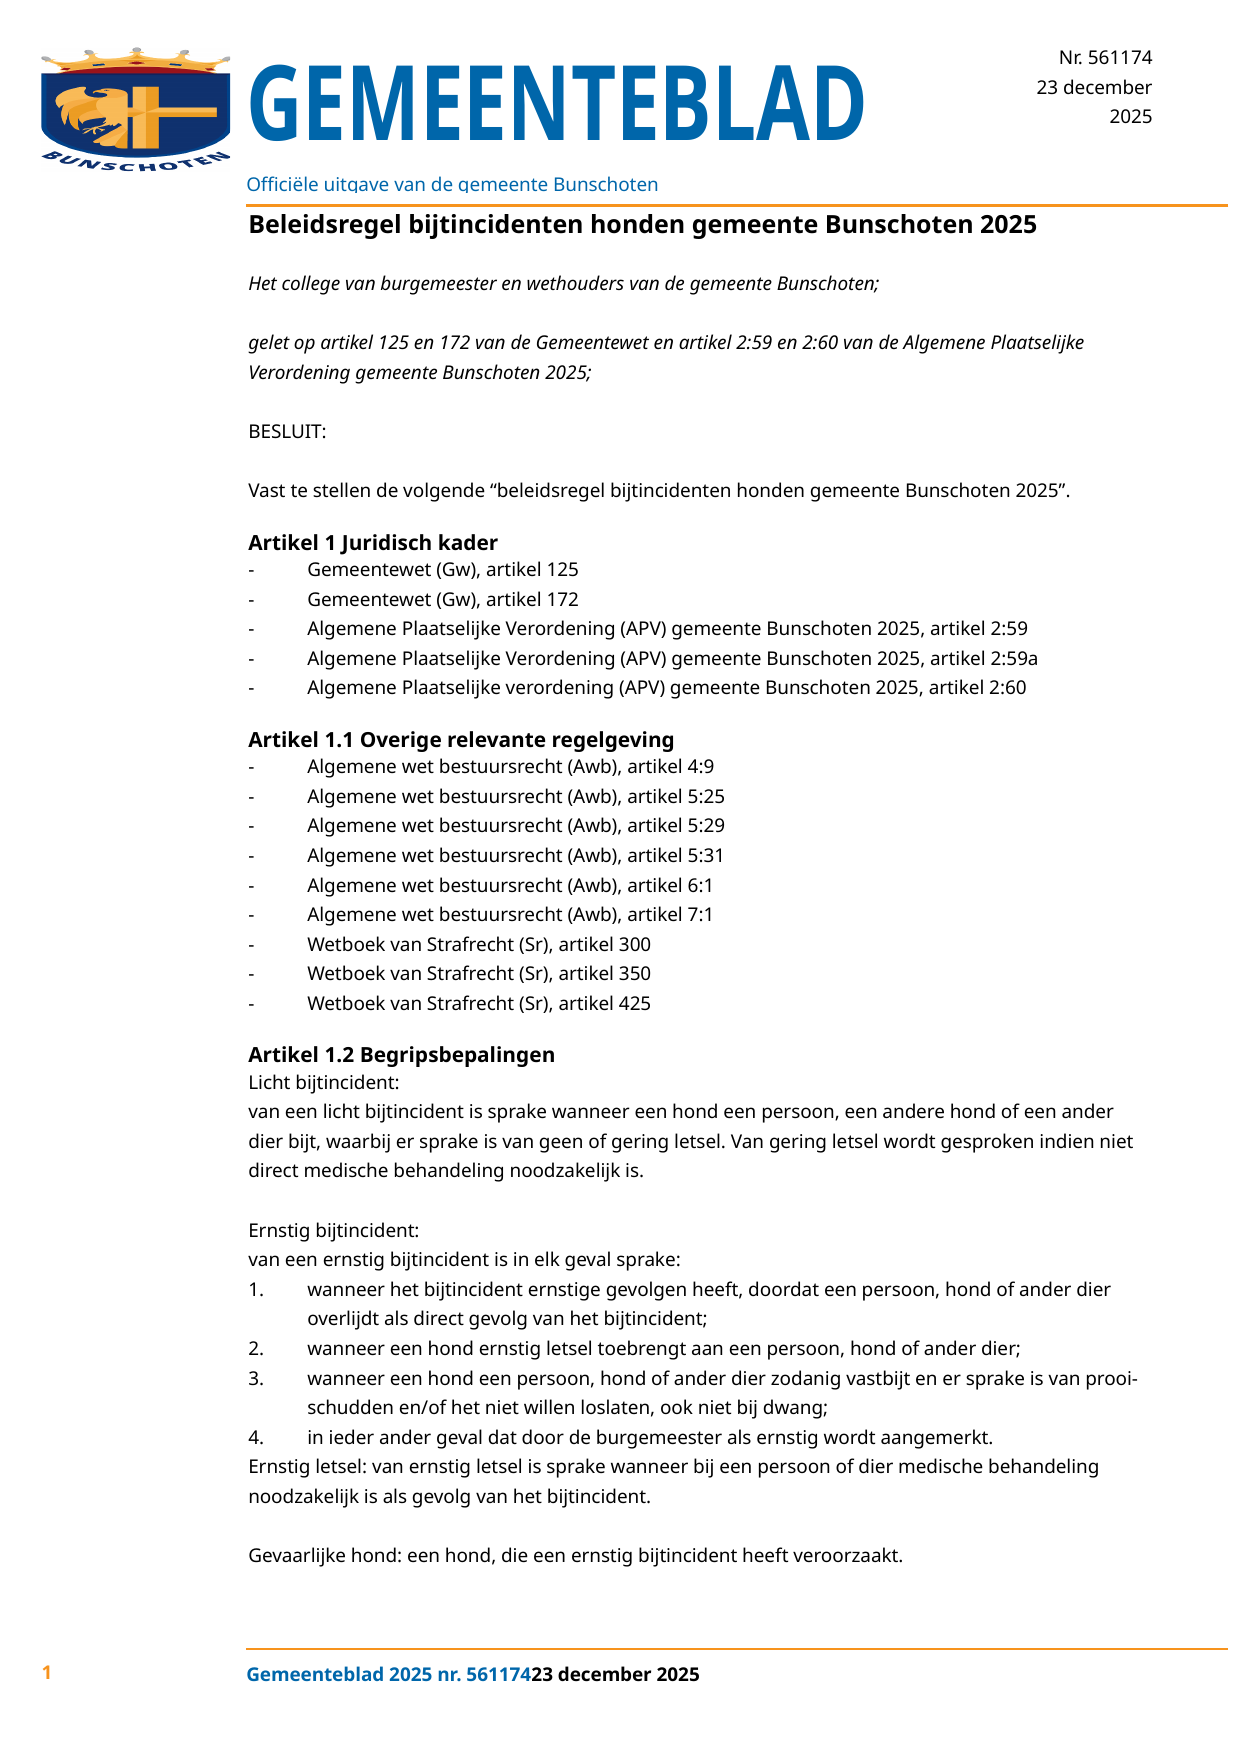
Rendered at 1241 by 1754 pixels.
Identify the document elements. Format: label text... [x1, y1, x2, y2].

text Ernstig letsel: van ernstig letsel is sprake wanneer bij een persoon of dier medische behandeling noodzakelijk is als gevolg van het bijtincident. [248, 1453, 1152, 1509]
list in ieder ander geval dat door de burgemeester als ernstig wordt aangemerkt. [248, 1424, 1152, 1450]
text Licht bijtincident: [248, 1069, 1152, 1095]
list Wetboek van Strafrecht (Sr), artikel 300 [248, 931, 1152, 957]
list Algemene wet bestuursrecht (Awb), artikel 4:9 [248, 753, 1152, 779]
text Gevaarlijke hond: een hond, die een ernstig bijtincident heeft veroorzaakt. [248, 1542, 1152, 1568]
text Artikel 1.1 Overige relevante regelgeving [248, 725, 1152, 753]
text Artikel 1 Juridisch kader [248, 528, 1152, 556]
text van een ernstig bijtincident is in elk geval sprake: [248, 1246, 1152, 1272]
list wanneer een hond een persoon, hond of ander dier zodanig vastbijt en er sprake is van prooi-schudden en/of het niet willen loslaten, ook niet bij dwang; [248, 1365, 1152, 1420]
list Algemene wet bestuursrecht (Awb), artikel 5:29 [248, 813, 1152, 838]
picture [41, 47, 231, 172]
list Gemeentewet (Gw), artikel 172 [248, 586, 1152, 612]
list Algemene wet bestuursrecht (Awb), artikel 6:1 [248, 872, 1152, 897]
list wanneer een hond ernstig letsel toebrengt aan een persoon, hond of ander dier; [248, 1335, 1152, 1361]
text Beleidsregel bijtincidenten honden gemeente Bunschoten 2025 [248, 207, 1152, 241]
list Algemene Plaatselijke Verordening (APV) gemeente Bunschoten 2025, artikel 2:59 [248, 615, 1152, 641]
list wanneer het bijtincident ernstige gevolgen heeft, doordat een persoon, hond of ander dier overlijdt als direct gevolg van het bijtincident; [248, 1276, 1152, 1331]
list Wetboek van Strafrecht (Sr), artikel 425 [248, 990, 1152, 1016]
list Wetboek van Strafrecht (Sr), artikel 350 [248, 961, 1152, 986]
list Algemene Plaatselijke verordening (APV) gemeente Bunschoten 2025, artikel 2:60 [248, 674, 1152, 700]
text van een licht bijtincident is sprake wanneer een hond een persoon, een andere hond of een ander dier bijt, waarbij er sprake is van geen of gering letsel. Van gering letsel wordt gesproken indien niet direct medische behandeling noodzakelijk is. [248, 1098, 1152, 1183]
list Algemene wet bestuursrecht (Awb), artikel 5:31 [248, 842, 1152, 868]
text BESLUIT: [248, 418, 1152, 444]
text Ernstig bijtincident: [248, 1217, 1152, 1243]
list Algemene wet bestuursrecht (Awb), artikel 7:1 [248, 901, 1152, 927]
text Het college van burgemeester en wethouders van de gemeente Bunschoten; [248, 270, 1152, 296]
text Artikel 1.2 Begripsbepalingen [248, 1041, 1152, 1069]
list Algemene Plaatselijke Verordening (APV) gemeente Bunschoten 2025, artikel 2:59a [248, 645, 1152, 671]
text gelet op artikel 125 en 172 van de Gemeentewet en artikel 2:59 en 2:60 van de Algemene Plaatselijke Verordening gemeente Bunschoten 2025; [248, 329, 1152, 385]
list Gemeentewet (Gw), artikel 125 [248, 556, 1152, 582]
text Vast te stellen de volgende “beleidsregel bijtincidenten honden gemeente Bunschoten 2025”. [248, 477, 1152, 503]
list Algemene wet bestuursrecht (Awb), artikel 5:25 [248, 783, 1152, 809]
